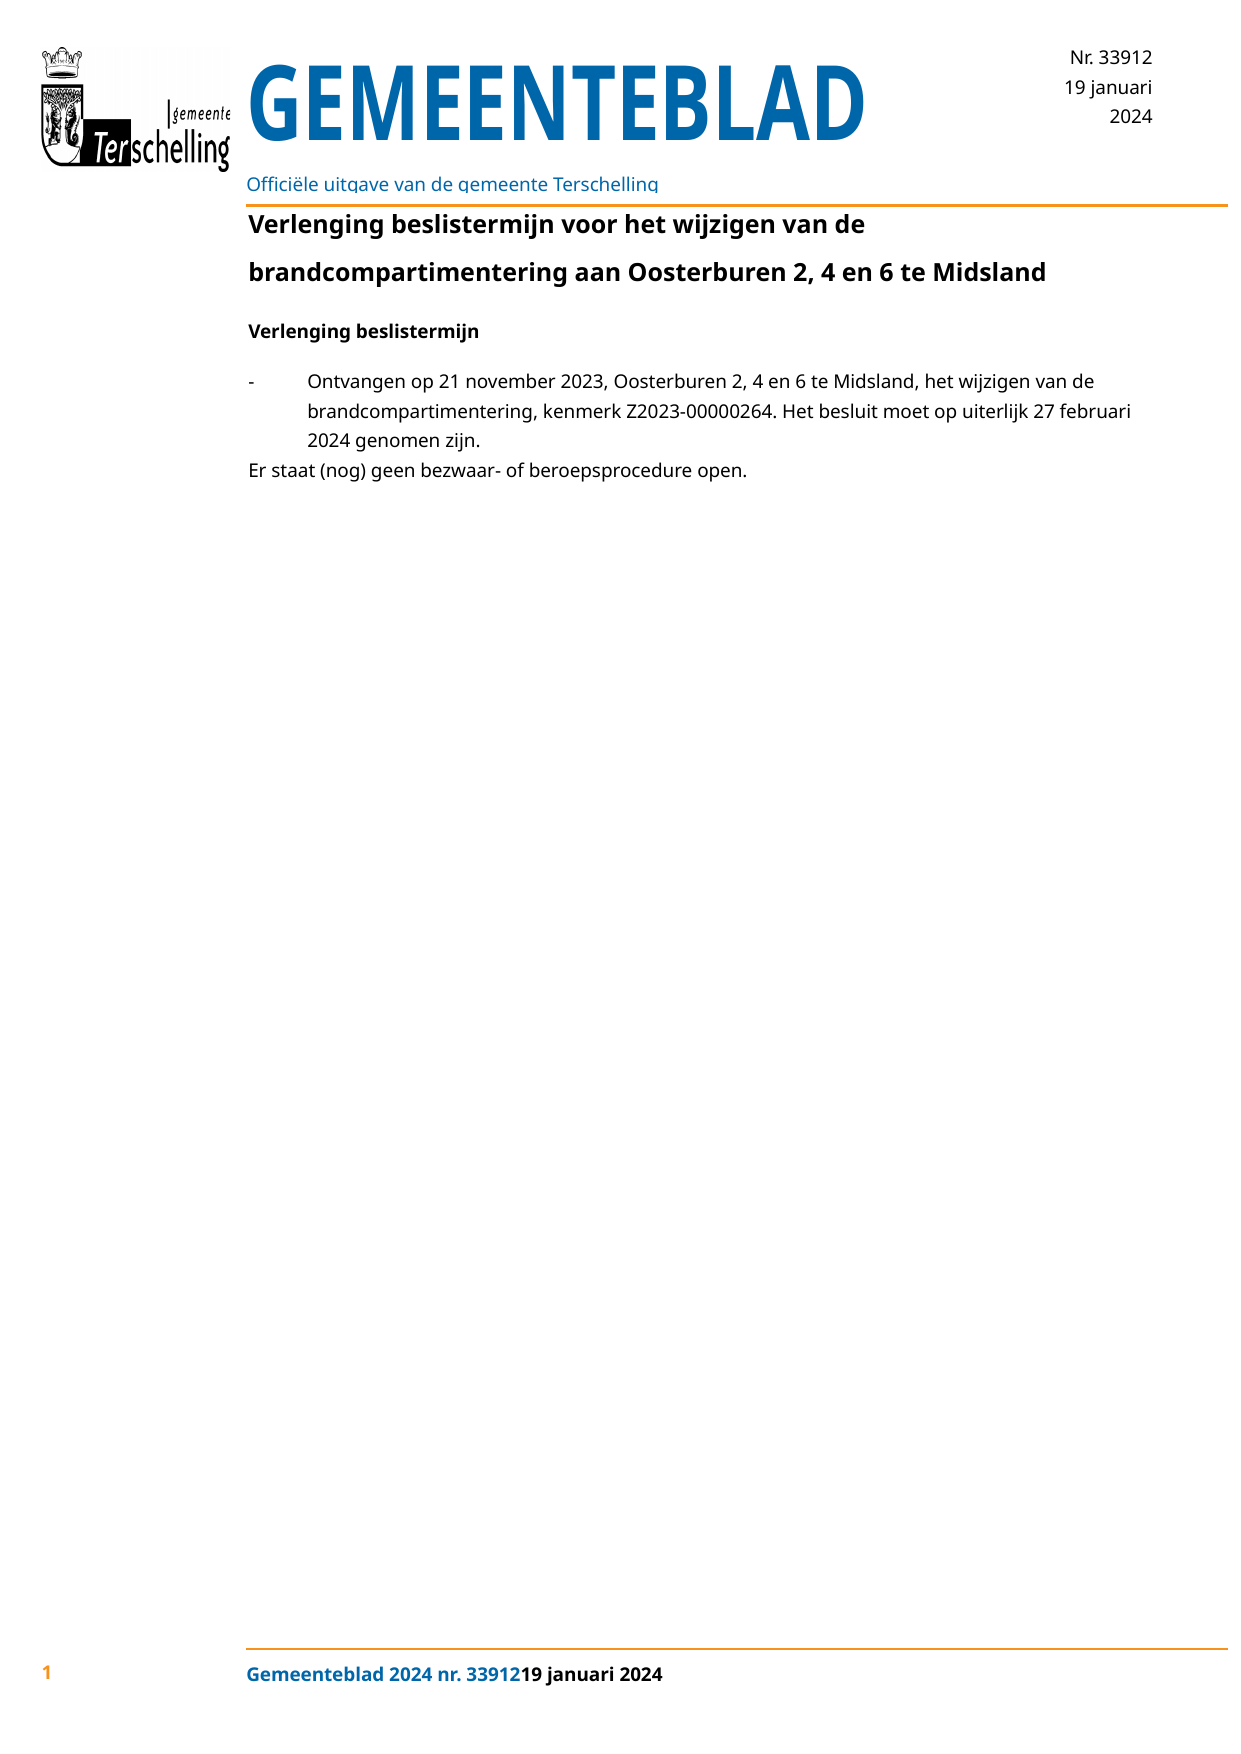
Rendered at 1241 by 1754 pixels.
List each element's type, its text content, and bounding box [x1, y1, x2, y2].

text Verlenging beslistermijn voor het wijzigen van de brandcompartimentering aan Oosterburen 2, 4 en 6 te Midsland [248, 207, 1152, 288]
text Verlenging beslistermijn [248, 318, 1152, 344]
text Er staat (nog) geen bezwaar- of beroepsprocedure open. [248, 457, 1152, 483]
list Ontvangen op 21 november 2023, Oosterburen 2, 4 en 6 te Midsland, het wijzigen van de brandcompartimentering, kenmerk Z2023-00000264. Het besluit moet op uiterlijk 27 februari 2024 genomen zijn. [248, 368, 1152, 453]
picture [41, 47, 231, 172]
